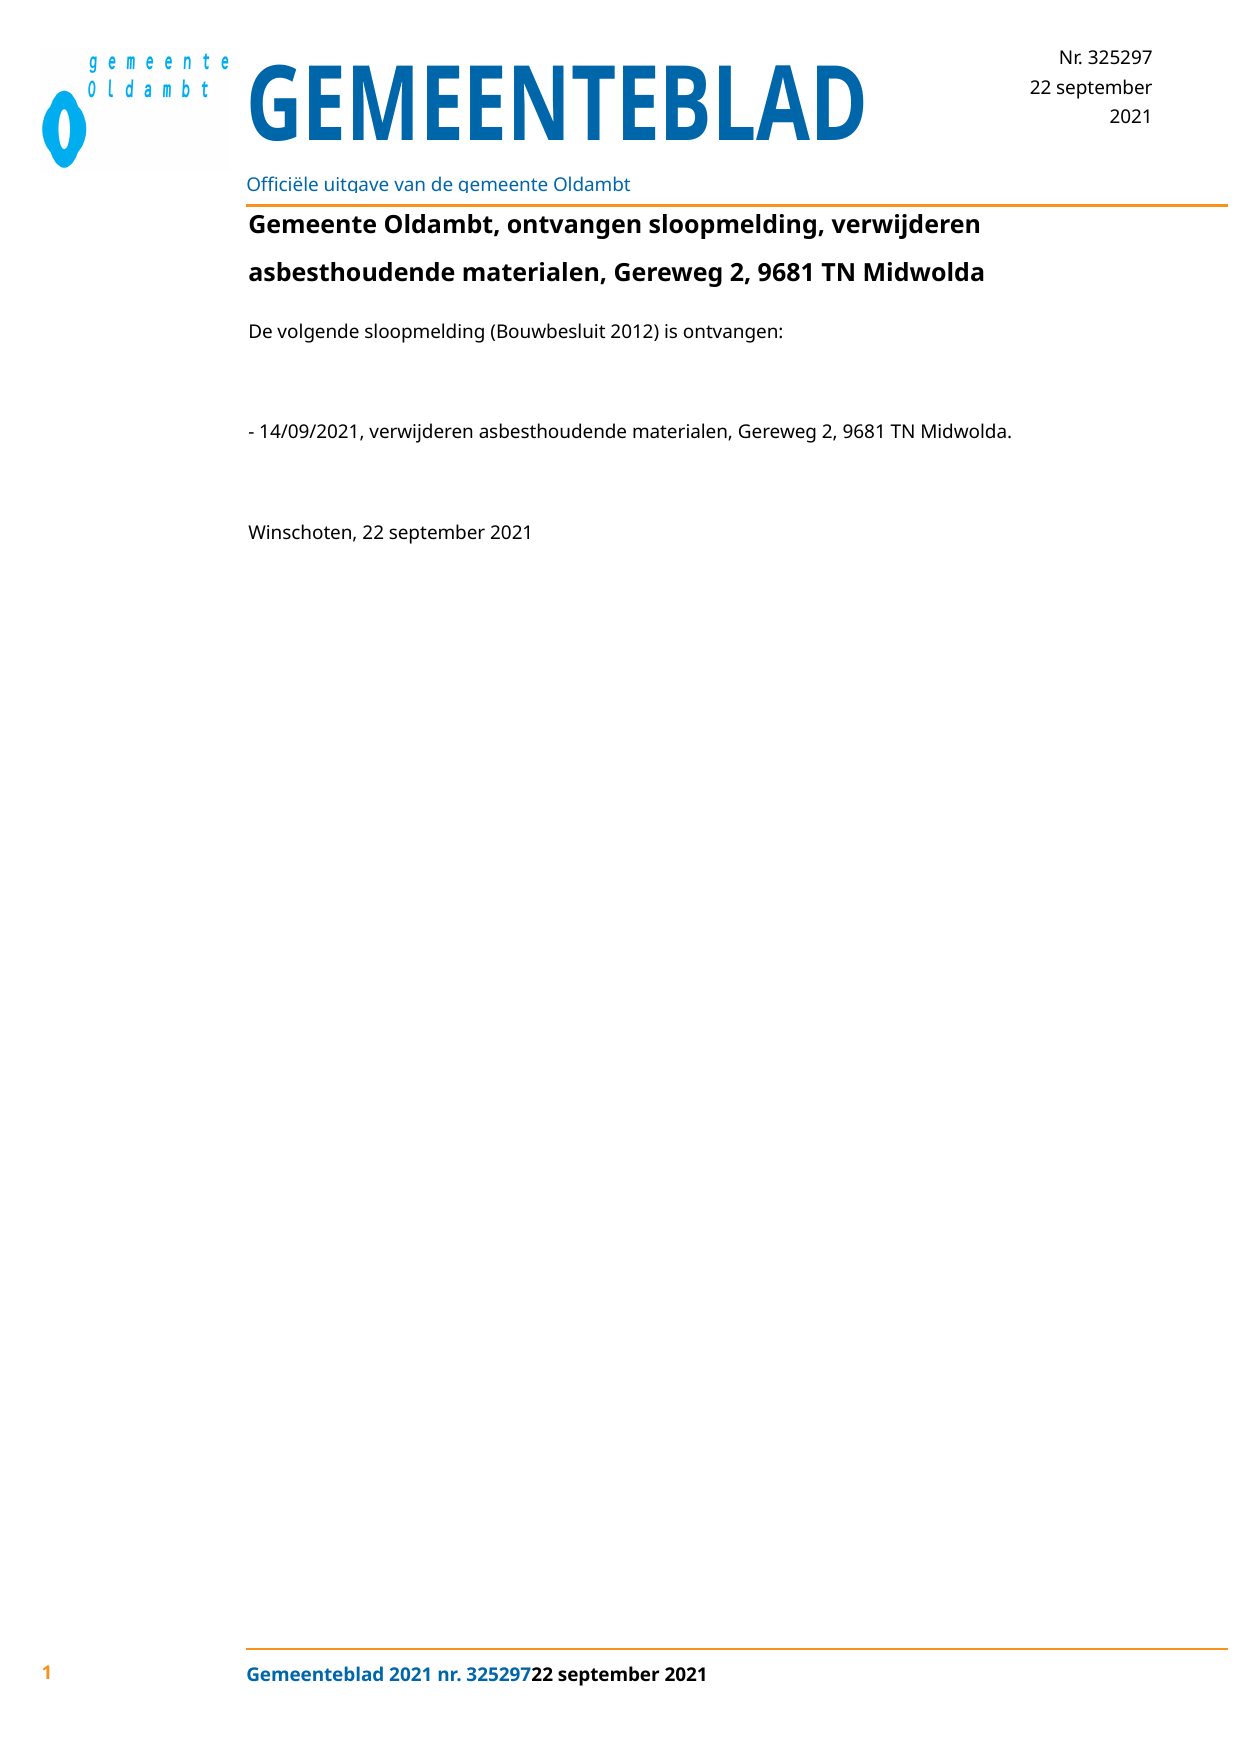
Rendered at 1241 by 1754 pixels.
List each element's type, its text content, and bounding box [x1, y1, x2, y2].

text Gemeente Oldambt, ontvangen sloopmelding, verwijderen asbesthoudende materialen, Gereweg 2, 9681 TN Midwolda [248, 207, 1152, 288]
text - 14/09/2021, verwijderen asbesthoudende materialen, Gereweg 2, 9681 TN Midwolda. [248, 419, 1152, 444]
text Winschoten, 22 september 2021 [248, 519, 1152, 545]
text De volgende sloopmelding (Bouwbesluit 2012) is ontvangen: [248, 318, 1152, 344]
picture [41, 47, 231, 172]
